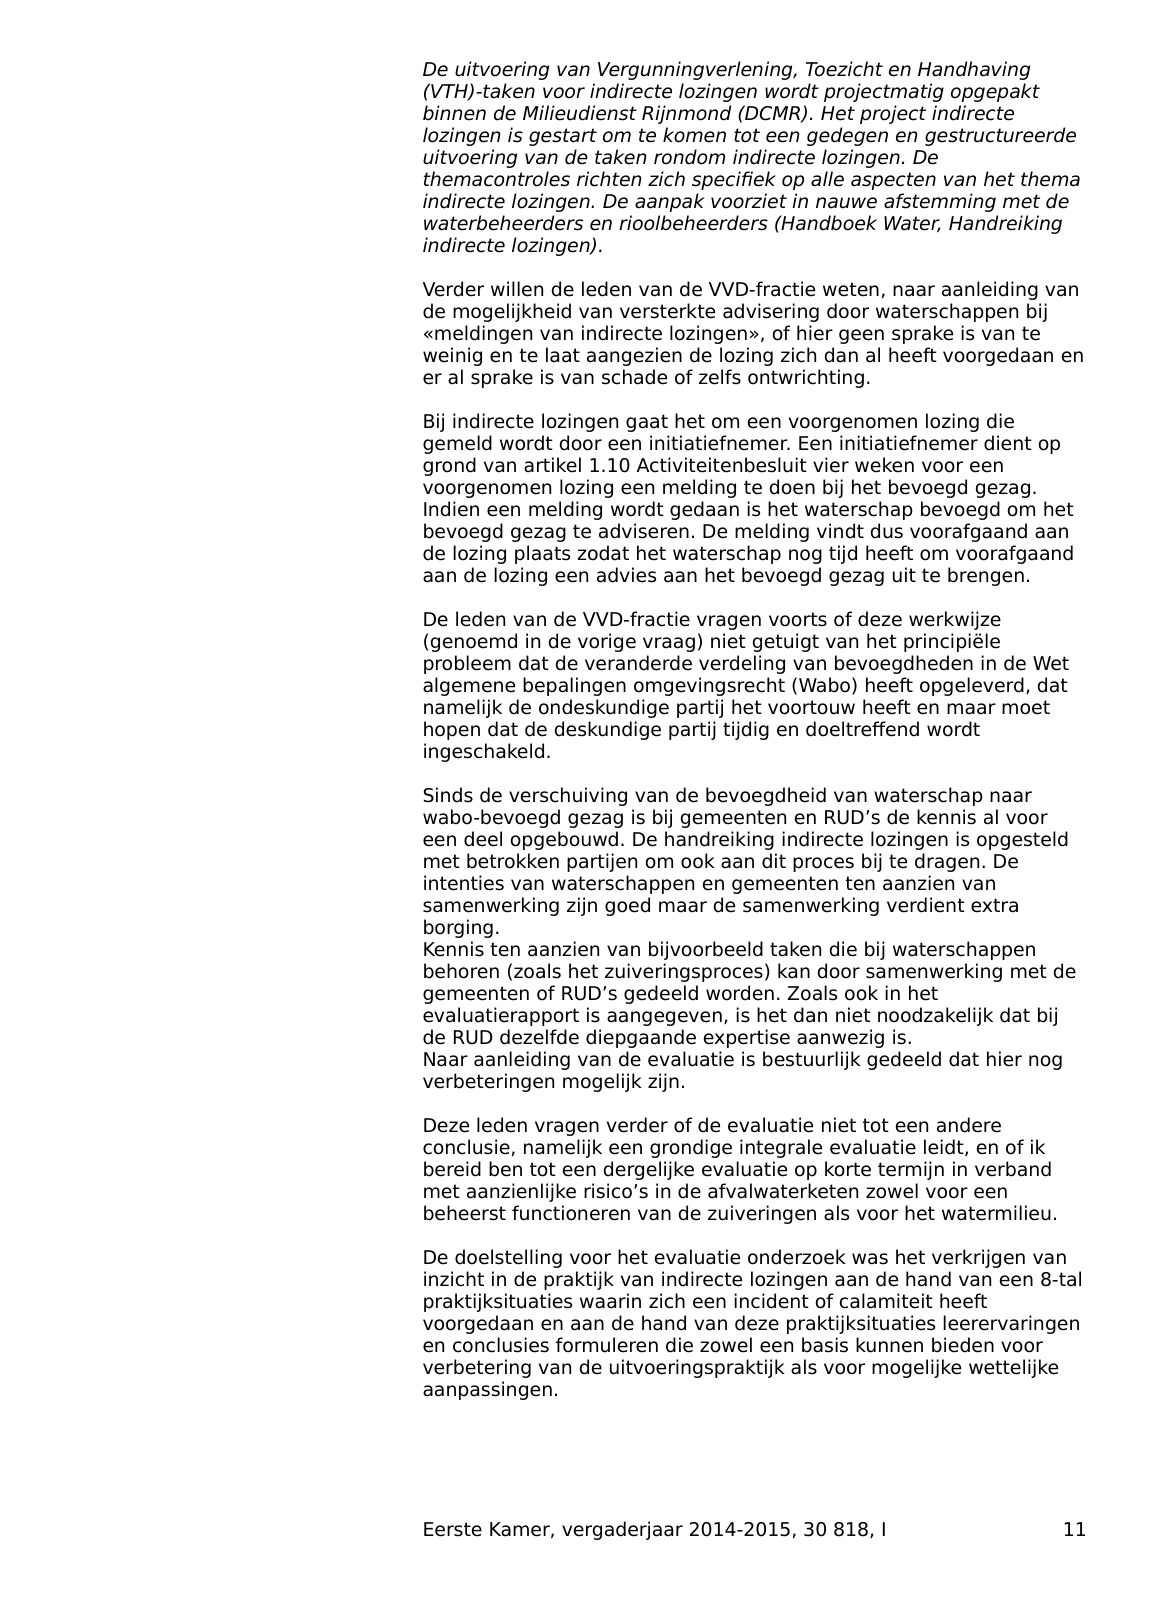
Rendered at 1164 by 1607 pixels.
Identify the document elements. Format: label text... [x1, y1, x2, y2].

text De uitvoering van Vergunningverlening, Toezicht en Handhaving (VTH)-taken voor indirecte lozingen wordt projectmatig opgepakt binnen de Milieudienst Rijnmond (DCMR). Het project indirecte lozingen is gestart om te komen tot een gedegen en gestructureerde uitvoering van de taken rondom indirecte lozingen. De themacontroles richten zich specifiek op alle aspecten van het thema indirecte lozingen. De aanpak voorziet in nauwe afstemming met de waterbeheerders en rioolbeheerders (Handboek Water, Handreiking indirecte lozingen). [422, 59, 1087, 257]
text De doelstelling voor het evaluatie onderzoek was het verkrijgen van inzicht in de praktijk van indirecte lozingen aan de hand van een 8-tal praktijksituaties waarin zich een incident of calamiteit heeft voorgedaan en aan de hand van deze praktijksituaties leerervaringen en conclusies formuleren die zowel een basis kunnen bieden voor verbetering van de uitvoeringspraktijk als voor mogelijke wettelijke aanpassingen. [422, 1247, 1087, 1401]
text Deze leden vragen verder of de evaluatie niet tot een andere conclusie, namelijk een grondige integrale evaluatie leidt, en of ik bereid ben tot een dergelijke evaluatie op korte termijn in verband met aanzienlijke risico’s in de afvalwaterketen zowel voor een beheerst functioneren van de zuiveringen als voor het watermilieu. [422, 1115, 1087, 1225]
text De leden van de VVD-fractie vragen voorts of deze werkwijze (genoemd in de vorige vraag) niet getuigt van het principiële probleem dat de veranderde verdeling van bevoegdheden in de Wet algemene bepalingen omgevingsrecht (Wabo) heeft opgeleverd, dat namelijk de ondeskundige partij het voortouw heeft en maar moet hopen dat de deskundige partij tijdig en doeltreffend wordt ingeschakeld. [422, 609, 1087, 763]
text Kennis ten aanzien van bijvoorbeeld taken die bij waterschappen behoren (zoals het zuiveringsproces) kan door samenwerking met de gemeenten of RUD’s gedeeld worden. Zoals ook in het evaluatierapport is aangegeven, is het dan niet noodzakelijk dat bij de RUD dezelfde diepgaande expertise aanwezig is. [422, 939, 1087, 1049]
text Naar aanleiding van de evaluatie is bestuurlijk gedeeld dat hier nog verbeteringen mogelijk zijn. [422, 1049, 1087, 1093]
text Bij indirecte lozingen gaat het om een voorgenomen lozing die gemeld wordt door een initiatiefnemer. Een initiatiefnemer dient op grond van artikel 1.10 Activiteitenbesluit vier weken voor een voorgenomen lozing een melding te doen bij het bevoegd gezag. Indien een melding wordt gedaan is het waterschap bevoegd om het bevoegd gezag te adviseren. De melding vindt dus voorafgaand aan de lozing plaats zodat het waterschap nog tijd heeft om voorafgaand aan de lozing een advies aan het bevoegd gezag uit te brengen. [422, 411, 1087, 587]
text Sinds de verschuiving van de bevoegdheid van waterschap naar wabo-bevoegd gezag is bij gemeenten en RUD’s de kennis al voor een deel opgebouwd. De handreiking indirecte lozingen is opgesteld met betrokken partijen om ook aan dit proces bij te dragen. De intenties van waterschappen en gemeenten ten aanzien van samenwerking zijn goed maar de samenwerking verdient extra borging. [422, 785, 1087, 939]
text Verder willen de leden van de VVD-fractie weten, naar aanleiding van de mogelijkheid van versterkte advisering door waterschappen bij «meldingen van indirecte lozingen», of hier geen sprake is van te weinig en te laat aangezien de lozing zich dan al heeft voorgedaan en er al sprake is van schade of zelfs ontwrichting. [422, 279, 1087, 389]
